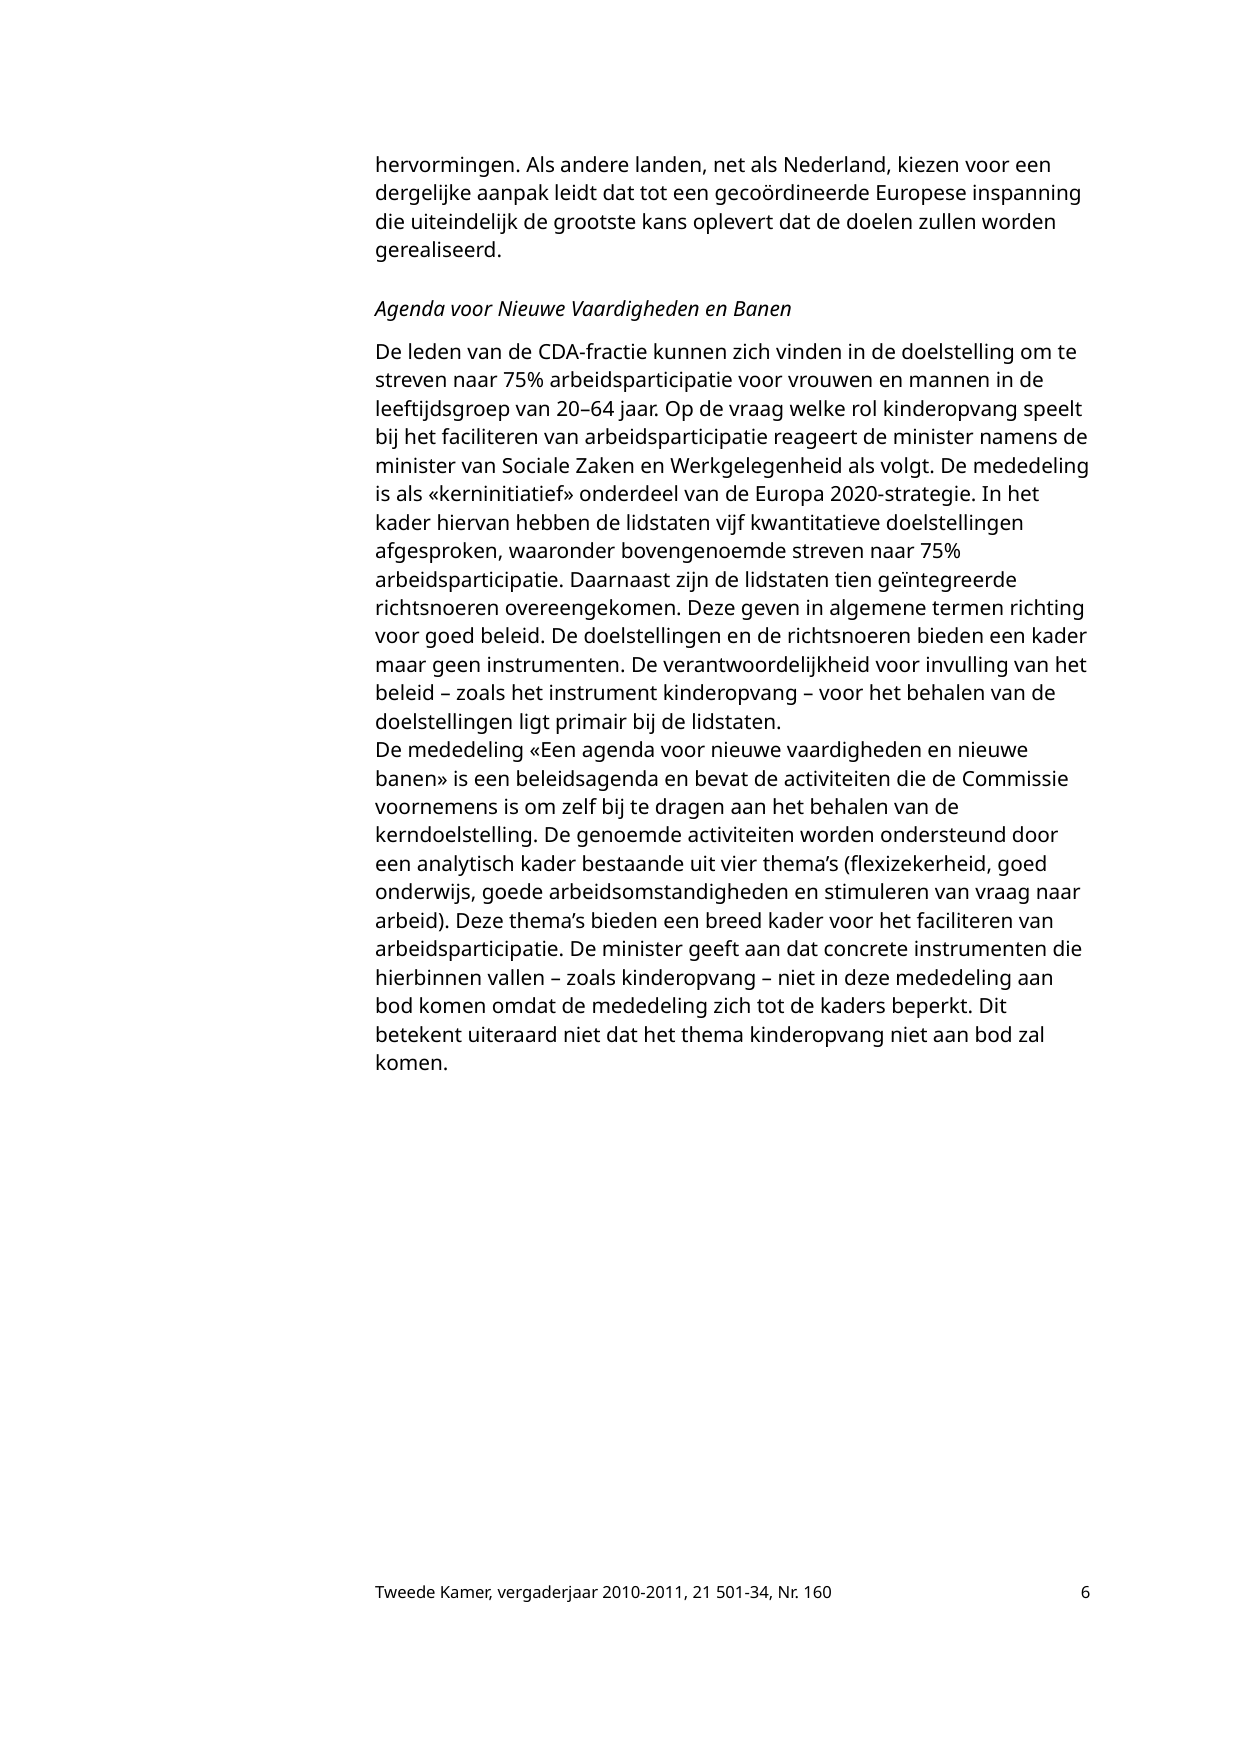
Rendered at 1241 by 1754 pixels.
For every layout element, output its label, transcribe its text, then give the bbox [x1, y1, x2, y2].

text De leden van de CDA-fractie kunnen zich vinden in de doelstelling om te streven naar 75% arbeidsparticipatie voor vrouwen en mannen in de leeftijdsgroep van 20–64 jaar. Op de vraag welke rol kinderopvang speelt bij het faciliteren van arbeidsparticipatie reageert de minister namens de minister van Sociale Zaken en Werkgelegenheid als volgt. De mededeling is als «kerninitiatief» onderdeel van de Europa 2020-strategie. In het kader hiervan hebben de lidstaten vijf kwantitatieve doelstellingen afgesproken, waaronder bovengenoemde streven naar 75% arbeidsparticipatie. Daarnaast zijn de lidstaten tien geïntegreerde richtsnoeren overeengekomen. Deze geven in algemene termen richting voor goed beleid. De doelstellingen en de richtsnoeren bieden een kader maar geen instrumenten. De verantwoordelijkheid voor invulling van het beleid – zoals het instrument kinderopvang – voor het behalen van de doelstellingen ligt primair bij de lidstaten. [375, 337, 1090, 735]
text Agenda voor Nieuwe Vaardigheden en Banen [375, 294, 1090, 322]
text hervormingen. Als andere landen, net als Nederland, kiezen voor een dergelijke aanpak leidt dat tot een gecoördineerde Europese inspanning die uiteindelijk de grootste kans oplevert dat de doelen zullen worden gerealiseerd. [375, 150, 1090, 264]
text De mededeling «Een agenda voor nieuwe vaardigheden en nieuwe banen» is een beleidsagenda en bevat de activiteiten die de Commissie voornemens is om zelf bij te dragen aan het behalen van de kerndoelstelling. De genoemde activiteiten worden ondersteund door een analytisch kader bestaande uit vier thema’s (flexizekerheid, goed onderwijs, goede arbeidsomstandigheden en stimuleren van vraag naar arbeid). Deze thema’s bieden een breed kader voor het faciliteren van arbeidsparticipatie. De minister geeft aan dat concrete instrumenten die hierbinnen vallen – zoals kinderopvang – niet in deze mededeling aan bod komen omdat de mededeling zich tot de kaders beperkt. Dit betekent uiteraard niet dat het thema kinderopvang niet aan bod zal komen. [375, 735, 1090, 1077]
